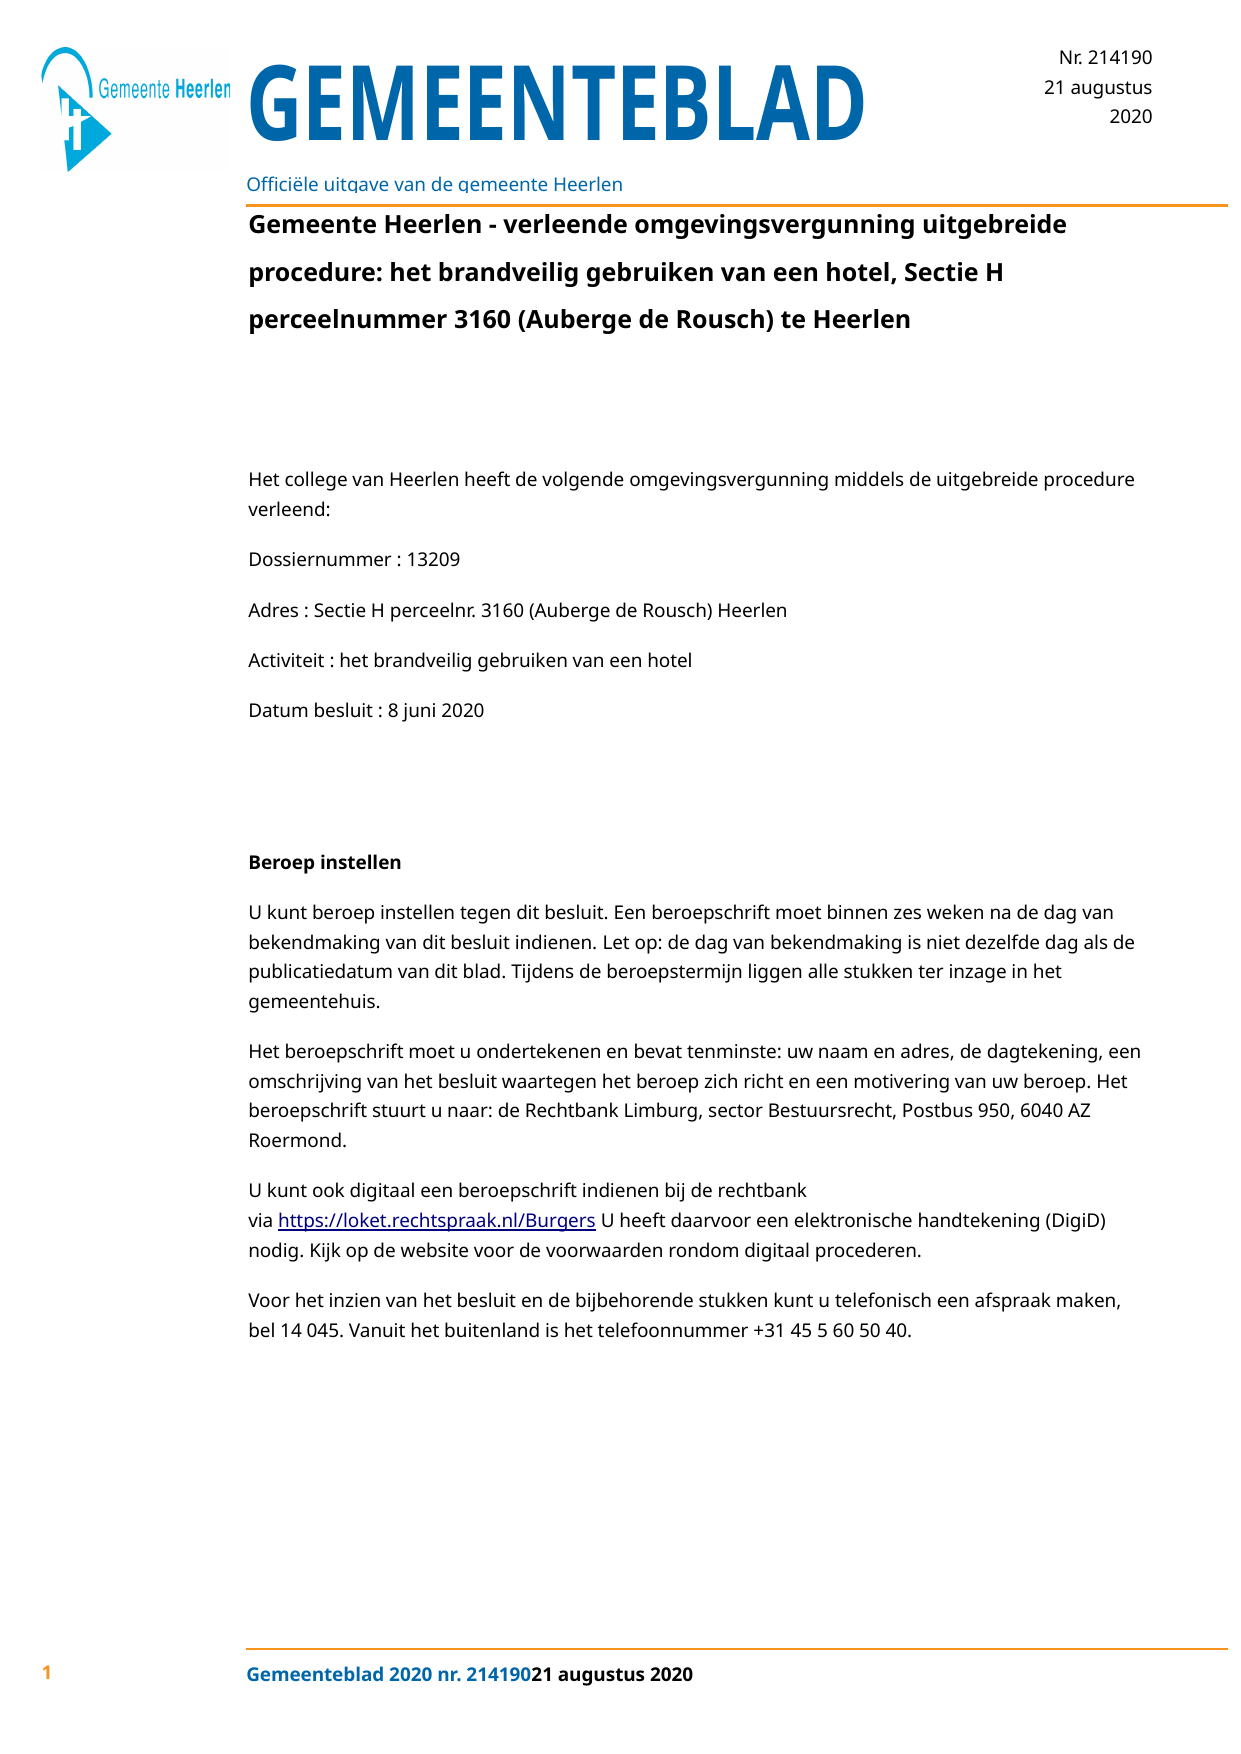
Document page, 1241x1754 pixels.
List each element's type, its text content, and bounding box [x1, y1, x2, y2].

text Datum besluit : 8 juni 2020 [248, 698, 1152, 723]
picture [41, 47, 59, 70]
text Het beroepschrift moet u ondertekenen en bevat tenminste: uw naam en adres, de dagtekening, een omschrijving van het besluit waartegen het beroep zich richt en een motivering van uw beroep. Het beroepschrift stuurt u naar: de Rechtbank Limburg, sector Bestuursrecht, Postbus 950, 6040 AZ Roermond. [248, 1038, 1152, 1153]
text Activiteit : het brandveilig gebruiken van een hotel [248, 647, 1152, 673]
text Adres : Sectie H perceelnr. 3160 (Auberge de Rousch) Heerlen [248, 597, 1152, 622]
text Gemeente Heerlen - verleende omgevingsvergunning uitgebreide procedure: het brandveilig gebruiken van een hotel, Sectie H perceelnummer 3160 (Auberge de Rousch) te Heerlen [248, 207, 1152, 336]
text U kunt ook digitaal een beroepschrift indienen bij de rechtbank via https://loket.rechtspraak.nl/Burgers U heeft daarvoor een elektronische handtekening (DigiD) nodig. Kijk op de website voor de voorwaarden rondom digitaal procederen. [248, 1178, 1152, 1262]
text Voor het inzien van het besluit en de bijbehorende stukken kunt u telefonisch een afspraak maken, bel 14 045. Vanuit het buitenland is het telefoonnummer +31 45 5 60 50 40. [248, 1287, 1152, 1342]
text Beroep instellen [248, 849, 1152, 874]
text Dossiernummer : 13209 [248, 546, 1152, 572]
text U kunt beroep instellen tegen dit besluit. Een beroepschrift moet binnen zes weken na de dag van bekendmaking van dit besluit indienen. Let op: de dag van bekendmaking is niet dezelfde dag als de publicatiedatum van dit blad. Tijdens de beroepstermijn liggen alle stukken ter inzage in het gemeentehuis. [248, 899, 1152, 1014]
picture [41, 47, 231, 172]
text Het college van Heerlen heeft de volgende omgevingsvergunning middels de uitgebreide procedure verleend: [248, 466, 1152, 522]
